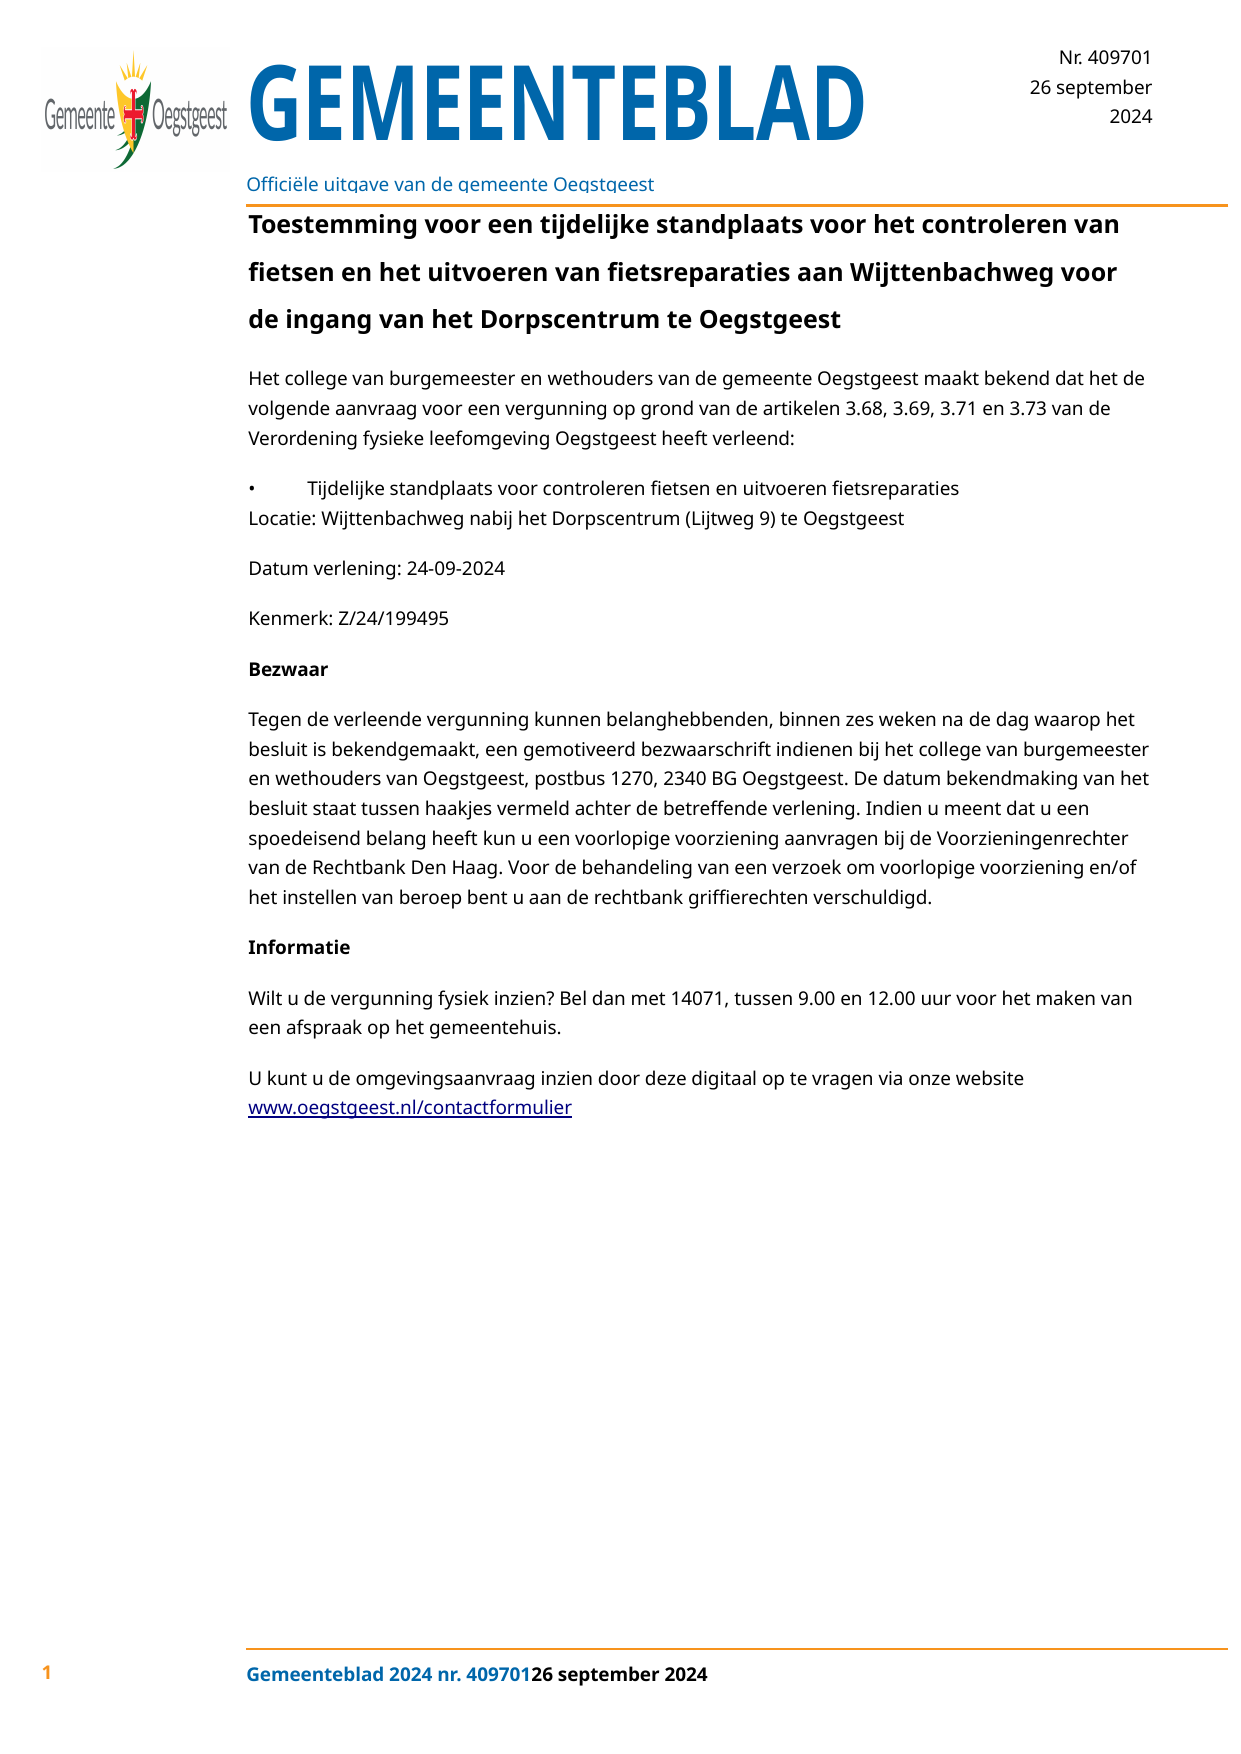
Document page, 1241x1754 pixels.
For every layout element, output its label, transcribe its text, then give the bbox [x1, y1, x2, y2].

text Bezwaar [248, 656, 1152, 682]
picture [41, 47, 231, 172]
text Tegen de verleende vergunning kunnen belanghebbenden, binnen zes weken na de dag waarop het besluit is bekendgemaakt, een gemotiveerd bezwaarschrift indienen bij het college van burgemeester en wethouders van Oegstgeest, postbus 1270, 2340 BG Oegstgeest. De datum bekendmaking van het besluit staat tussen haakjes vermeld achter de betreffende verlening. Indien u meent dat u een spoedeisend belang heeft kun u een voorlopige voorziening aanvragen bij de Voorzieningenrechter van de Rechtbank Den Haag. Voor de behandeling van een verzoek om voorlopige voorziening en/of het instellen van beroep bent u aan de rechtbank griffierechten verschuldigd. [248, 706, 1152, 909]
text Locatie: Wijttenbachweg nabij het Dorpscentrum (Lijtweg 9) te Oegstgeest [248, 505, 1152, 530]
text Het college van burgemeester en wethouders van de gemeente Oegstgeest maakt bekend dat het de volgende aanvraag voor een vergunning op grond van de artikelen 3.68, 3.69, 3.71 en 3.73 van de Verordening fysieke leefomgeving Oegstgeest heeft verleend: [248, 366, 1152, 450]
text Toestemming voor een tijdelijke standplaats voor het controleren van fietsen en het uitvoeren van fietsreparaties aan Wijttenbachweg voor de ingang van het Dorpscentrum te Oegstgeest [248, 207, 1152, 336]
text U kunt u de omgevingsaanvraag inzien door deze digitaal op te vragen via onze website www.oegstgeest.nl/contactformulier [248, 1065, 1152, 1120]
text Informatie [248, 934, 1152, 960]
text Kenmerk: Z/24/199495 [248, 606, 1152, 631]
text Wilt u de vergunning fysiek inzien? Bel dan met 14071, tussen 9.00 en 12.00 uur voor het maken van een afspraak op het gemeentehuis. [248, 985, 1152, 1040]
list Tijdelijke standplaats voor controleren fietsen en uitvoeren fietsreparaties [248, 475, 1152, 501]
text Datum verlening: 24-09-2024 [248, 555, 1152, 581]
